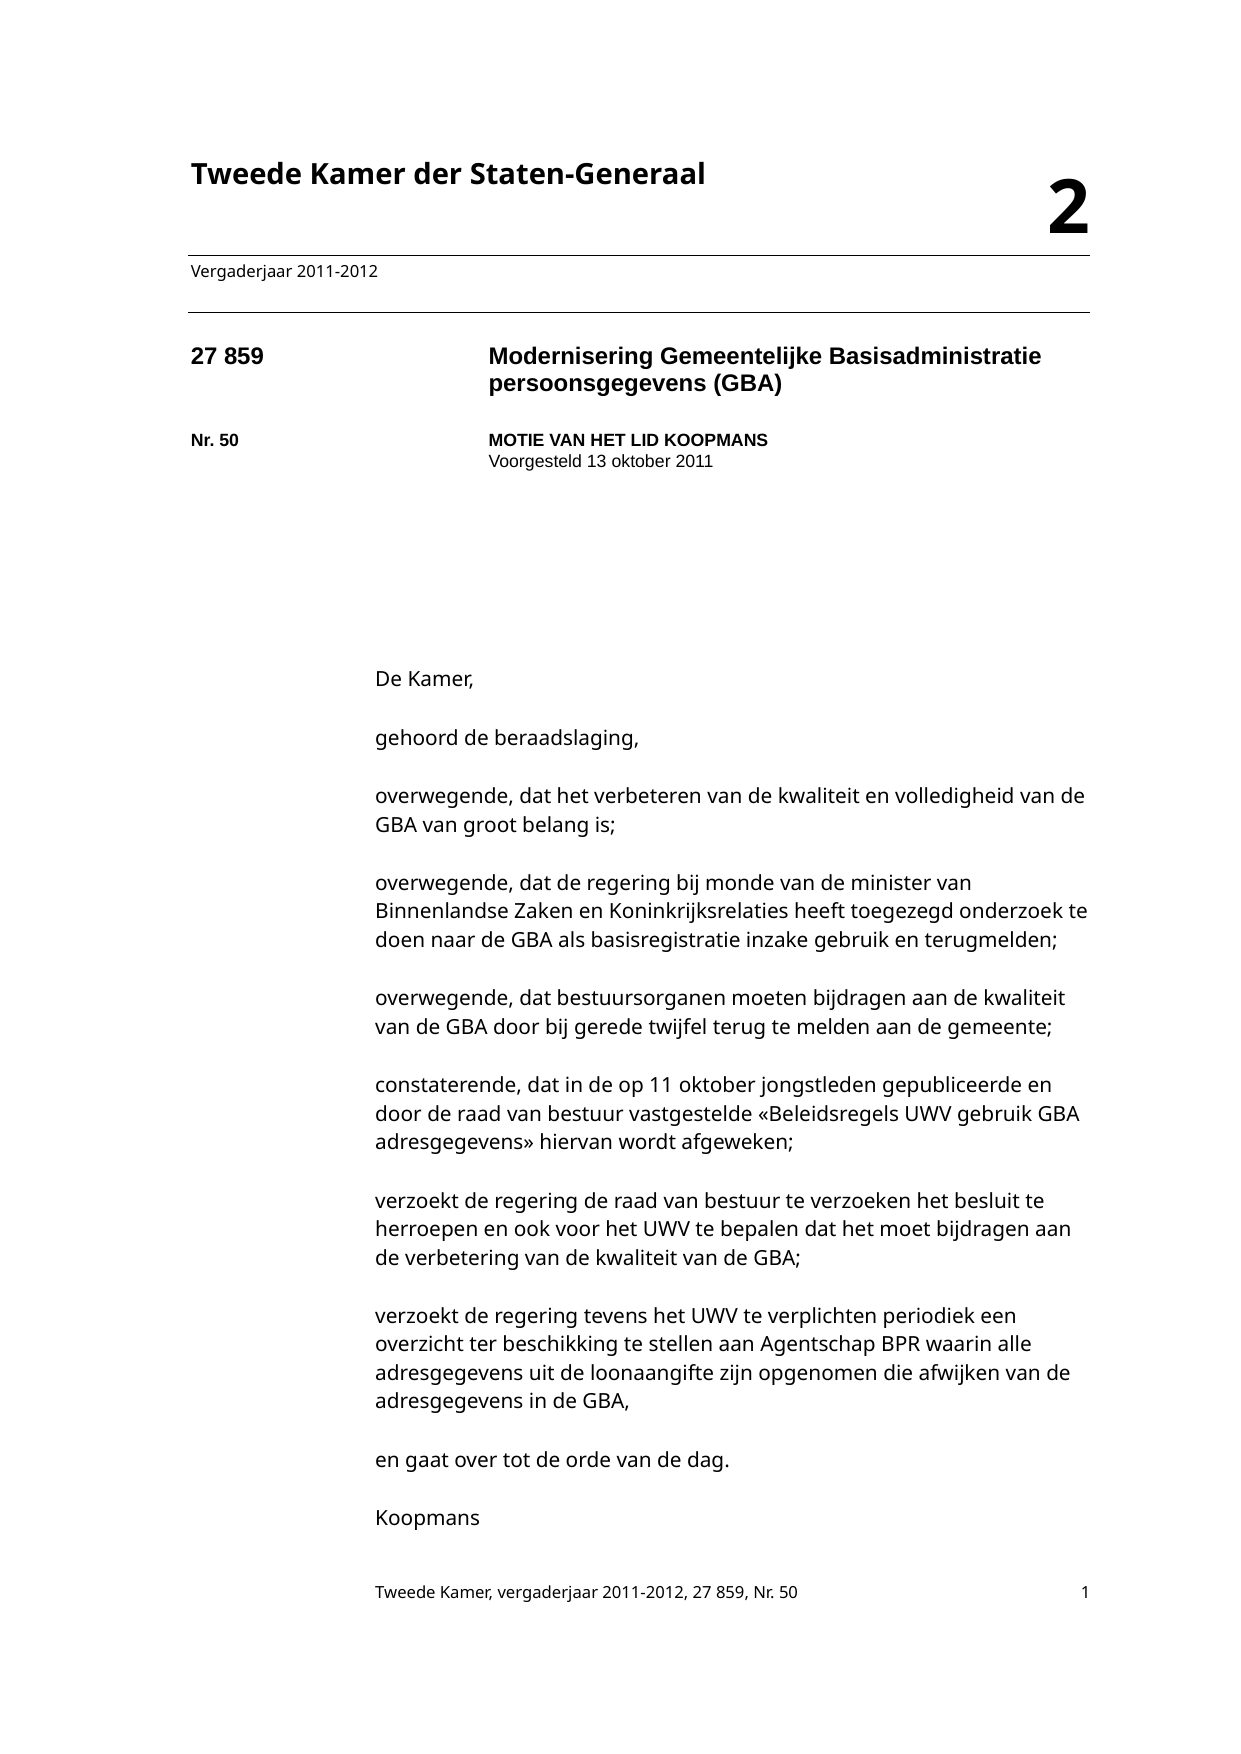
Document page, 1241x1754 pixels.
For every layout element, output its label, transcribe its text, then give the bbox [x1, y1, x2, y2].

text overwegende, dat het verbeteren van de kwaliteit en volledigheid van de GBA van groot belang is; [375, 781, 1090, 838]
table_cell [485, 313, 1090, 339]
text verzoekt de regering de raad van bestuur te verzoeken het besluit te herroepen en ook voor het UWV te bepalen dat het moet bijdragen aan de verbetering van de kwaliteit van de GBA; [375, 1186, 1090, 1271]
table_header 2 [910, 150, 1090, 255]
table_cell [485, 256, 1090, 312]
text Koopmans [375, 1503, 1090, 1532]
text gehoord de beraadslaging, [375, 723, 1090, 751]
text overwegende, dat bestuursorganen moeten bijdragen aan de kwaliteit van de GBA door bij gerede twijfel terug te melden aan de gemeente; [375, 983, 1090, 1040]
table_header Tweede Kamer der Staten-Generaal [188, 150, 909, 255]
table_cell Modernisering Gemeentelijke Basisadministratie persoonsgegevens (GBA) [485, 339, 1090, 427]
table_cell MOTIE VAN HET LID KOOPMANS Voorgesteld 13 oktober 2011 [485, 427, 1090, 546]
table_cell 27 859 [188, 339, 485, 427]
table_cell Nr. 50 [188, 427, 485, 546]
text constaterende, dat in de op 11 oktober jongstleden gepubliceerde en door de raad van bestuur vastgestelde «Beleidsregels UWV gebruik GBA adresgegevens» hiervan wordt afgeweken; [375, 1070, 1090, 1156]
table_cell Vergaderjaar 2011-2012 [188, 256, 485, 312]
text De Kamer, [375, 664, 1090, 693]
text verzoekt de regering tevens het UWV te verplichten periodiek een overzicht ter beschikking te stellen aan Agentschap BPR waarin alle adresgegevens uit de loonaangifte zijn opgenomen die afwijken van de adresgegevens in de GBA, [375, 1301, 1090, 1415]
table_cell [188, 313, 485, 339]
text overwegende, dat de regering bij monde van de minister van Binnenlandse Zaken en Koninkrijksrelaties heeft toegezegd onderzoek te doen naar de GBA als basisregistratie inzake gebruik en terugmelden; [375, 868, 1090, 953]
text en gaat over tot de orde van de dag. [375, 1445, 1090, 1473]
